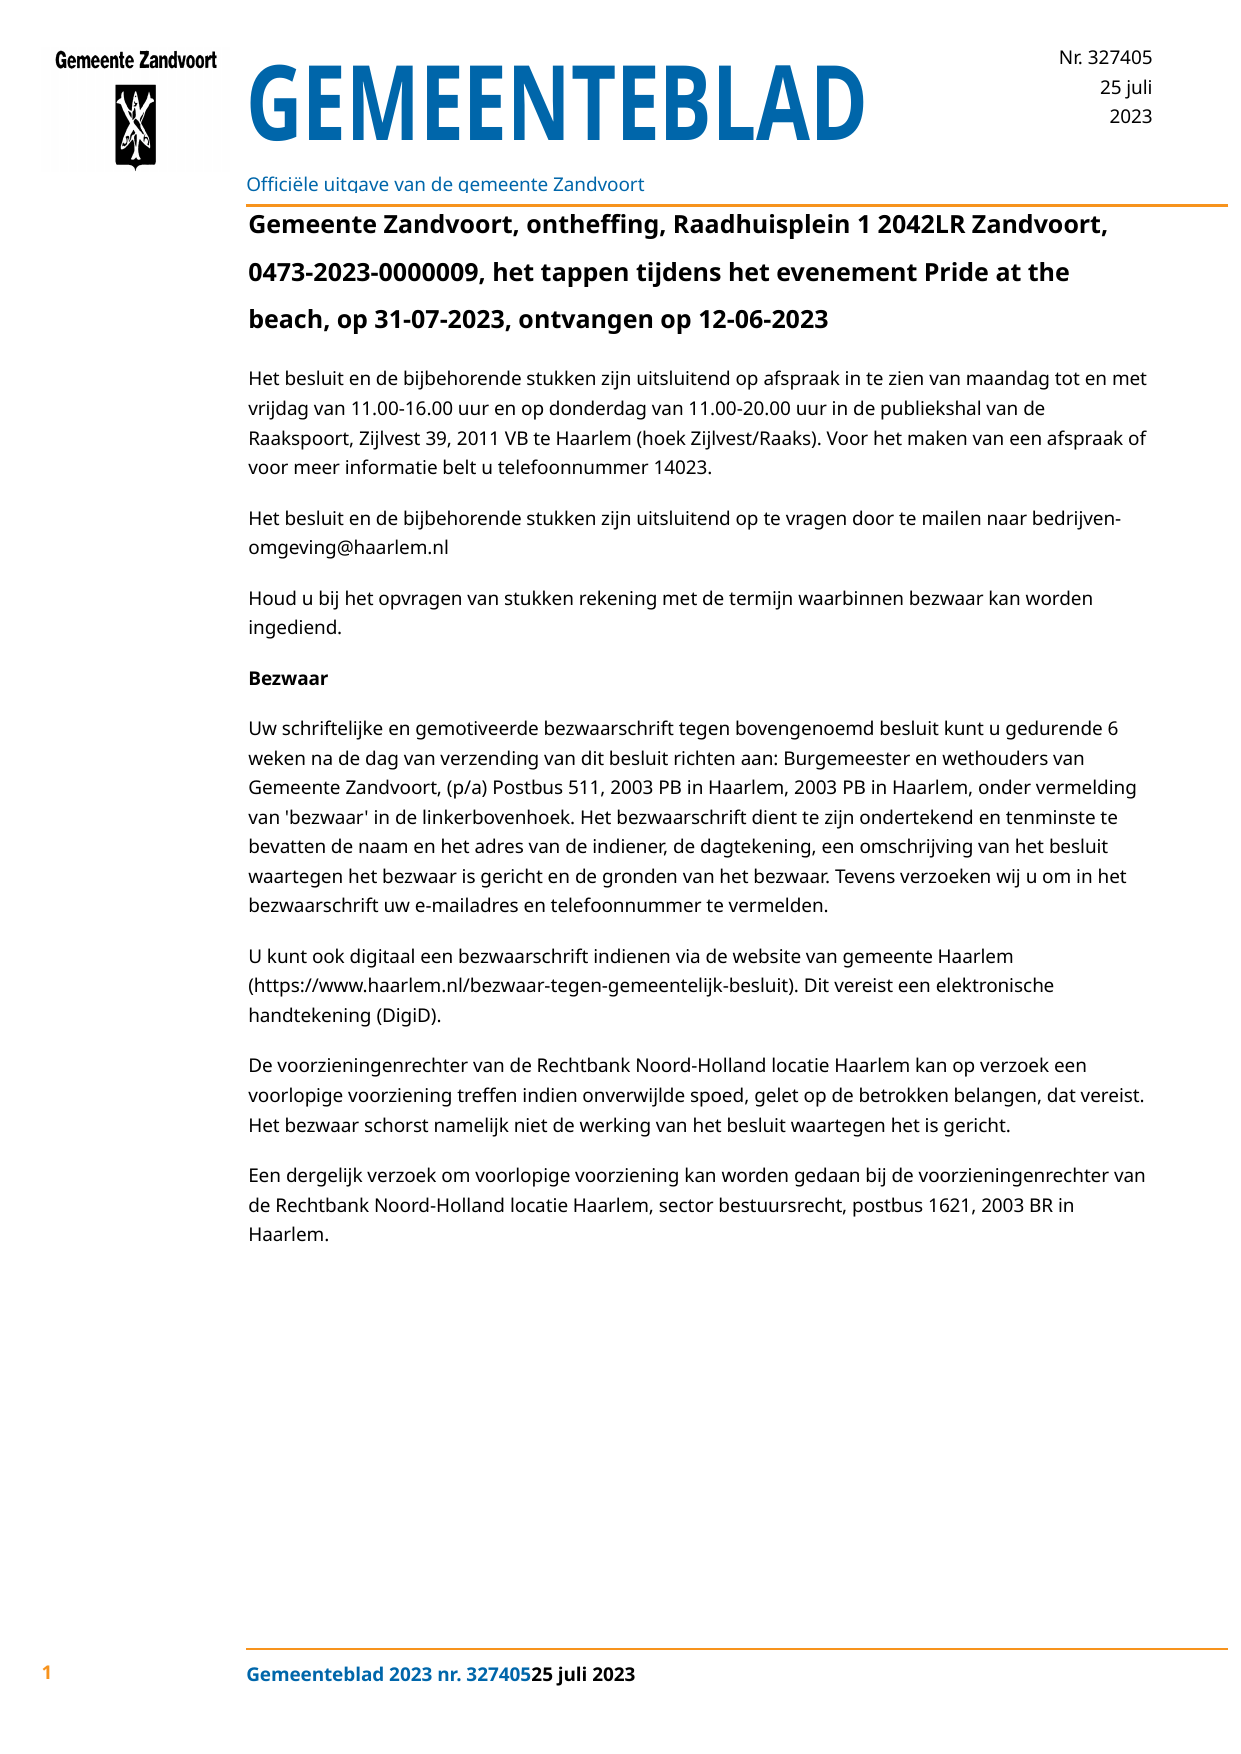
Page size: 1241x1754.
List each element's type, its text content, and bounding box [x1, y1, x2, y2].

picture [41, 47, 231, 172]
text Uw schriftelijke en gemotiveerde bezwaarschrift tegen bovengenoemd besluit kunt u gedurende 6 weken na de dag van verzending van dit besluit richten aan: Burgemeester en wethouders van Gemeente Zandvoort, (p/a) Postbus 511, 2003 PB in Haarlem, 2003 PB in Haarlem, onder vermelding van 'bezwaar' in de linkerbovenhoek. Het bezwaarschrift dient te zijn ondertekend en tenminste te bevatten de naam en het adres van de indiener, de dagtekening, een omschrijving van het besluit waartegen het bezwaar is gericht en de gronden van het bezwaar. Tevens verzoeken wij u om in het bezwaarschrift uw e-mailadres en telefoonnummer te vermelden. [248, 715, 1152, 918]
text Het besluit en de bijbehorende stukken zijn uitsluitend op afspraak in te zien van maandag tot en met vrijdag van 11.00-16.00 uur en op donderdag van 11.00-20.00 uur in de publiekshal van de Raakspoort, Zijlvest 39, 2011 VB te Haarlem (hoek Zijlvest/Raaks). Voor het maken van een afspraak of voor meer informatie belt u telefoonnummer 14023. [248, 366, 1152, 480]
text Het besluit en de bijbehorende stukken zijn uitsluitend op te vragen door te mailen naar bedrijven-omgeving@haarlem.nl [248, 505, 1152, 560]
text Gemeente Zandvoort, ontheffing, Raadhuisplein 1 2042LR Zandvoort, 0473-2023-0000009, het tappen tijdens het evenement Pride at the beach, op 31-07-2023, ontvangen op 12-06-2023 [248, 207, 1152, 336]
text De voorzieningenrechter van de Rechtbank Noord-Holland locatie Haarlem kan op verzoek een voorlopige voorziening treffen indien onverwijlde spoed, gelet op de betrokken belangen, dat vereist. Het bezwaar schorst namelijk niet de werking van het besluit waartegen het is gericht. [248, 1053, 1152, 1137]
text Houd u bij het opvragen van stukken rekening met de termijn waarbinnen bezwaar kan worden ingediend. [248, 585, 1152, 640]
text Een dergelijk verzoek om voorlopige voorziening kan worden gedaan bij de voorzieningenrechter van de Rechtbank Noord-Holland locatie Haarlem, sector bestuursrecht, postbus 1621, 2003 BR in Haarlem. [248, 1162, 1152, 1247]
text Bezwaar [248, 665, 1152, 690]
text U kunt ook digitaal een bezwaarschrift indienen via de website van gemeente Haarlem (https://www.haarlem.nl/bezwaar-tegen-gemeentelijk-besluit). Dit vereist een elektronische handtekening (DigiD). [248, 943, 1152, 1028]
